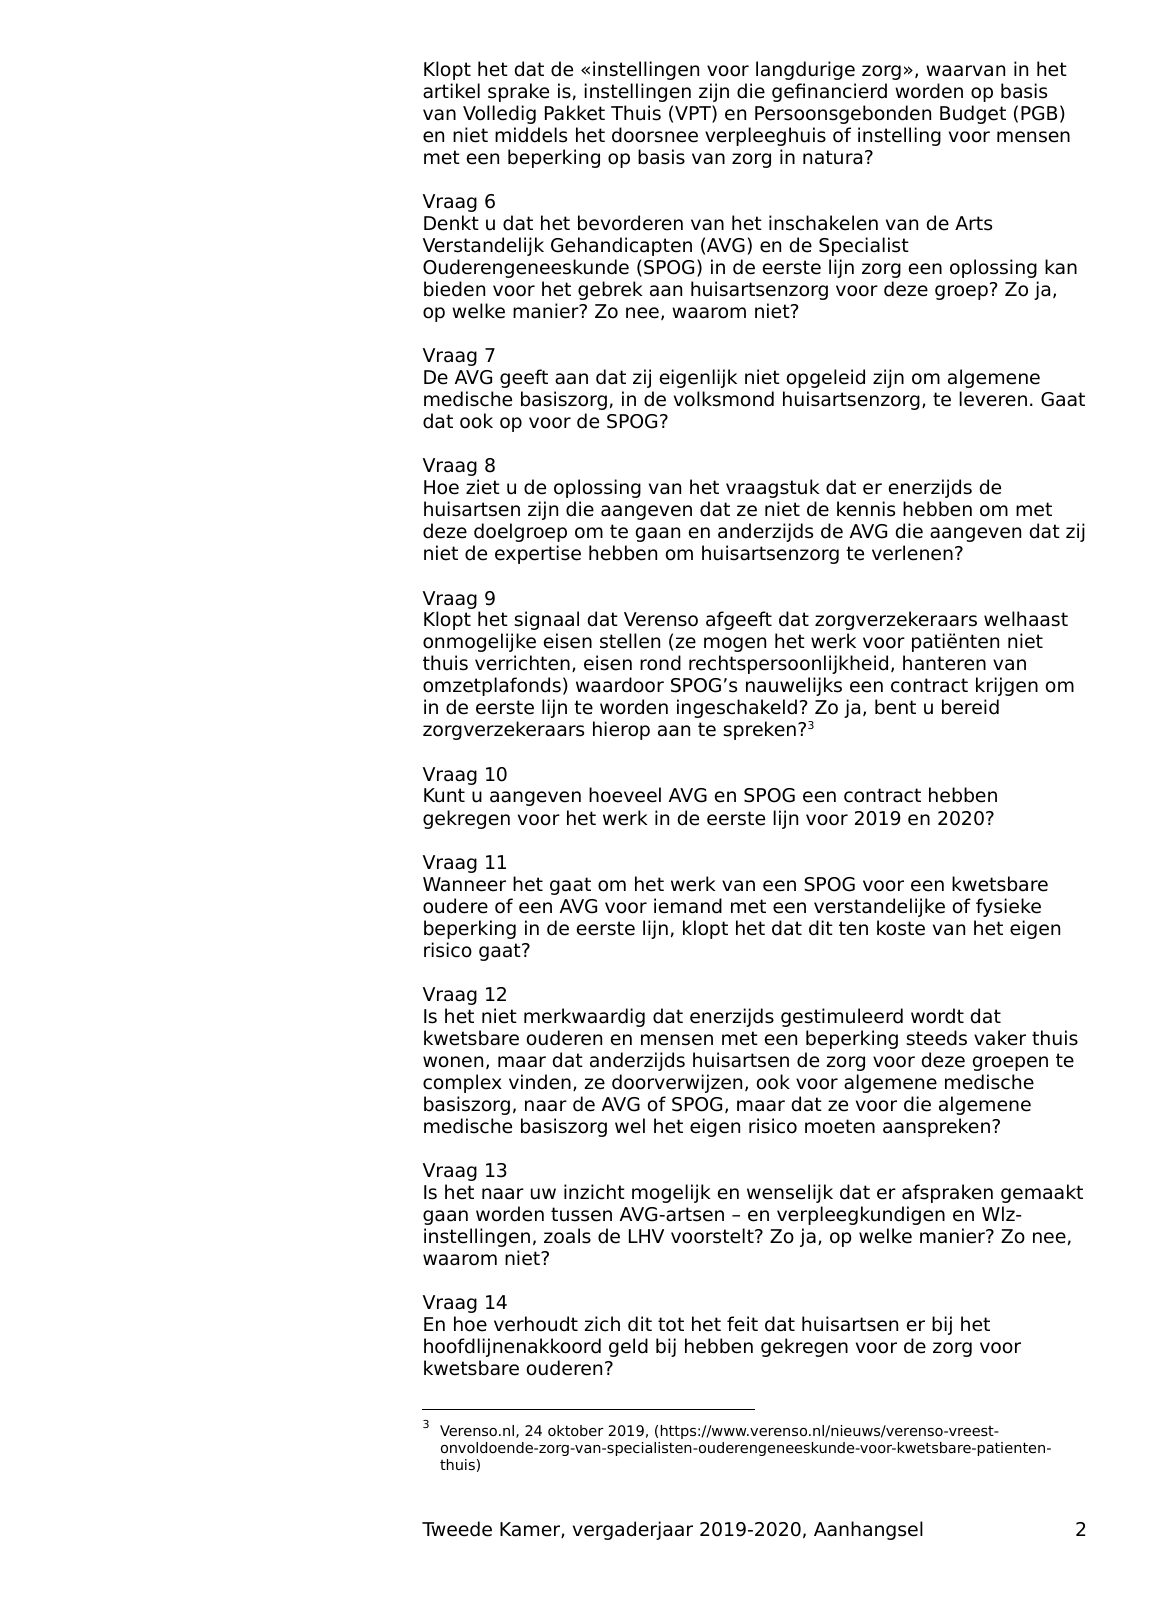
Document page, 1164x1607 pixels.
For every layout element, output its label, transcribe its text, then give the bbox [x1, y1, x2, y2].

text Vraag 12 [422, 984, 1087, 1006]
text Vraag 7 [422, 345, 1087, 367]
text Wanneer het gaat om het werk van een SPOG voor een kwetsbare oudere of een AVG voor iemand met een verstandelijke of fysieke beperking in de eerste lijn, klopt het dat dit ten koste van het eigen risico gaat? [422, 873, 1087, 961]
text Vraag 9 [422, 587, 1087, 609]
text En hoe verhoudt zich dit tot het feit dat huisartsen er bij het hoofdlijnenakkoord geld bij hebben gekregen voor de zorg voor kwetsbare ouderen? [422, 1314, 1087, 1380]
text Denkt u dat het bevorderen van het inschakelen van de Arts Verstandelijk Gehandicapten (AVG) en de Specialist Ouderengeneeskunde (SPOG) in de eerste lijn zorg een oplossing kan bieden voor het gebrek aan huisartsenzorg voor deze groep? Zo ja, op welke manier? Zo nee, waarom niet? [422, 213, 1087, 323]
text Vraag 14 [422, 1292, 1087, 1314]
text Vraag 13 [422, 1160, 1087, 1182]
text Klopt het signaal dat Verenso afgeeft dat zorgverzekeraars welhaast onmogelijke eisen stellen (ze mogen het werk voor patiënten niet thuis verrichten, eisen rond rechtspersoonlijkheid, hanteren van omzetplafonds) waardoor SPOG’s nauwelijks een contract krijgen om in de eerste lijn te worden ingeschakeld? Zo ja, bent u bereid zorgverzekeraars hierop aan te spreken? [422, 609, 1087, 741]
text De AVG geeft aan dat zij eigenlijk niet opgeleid zijn om algemene medische basiszorg, in de volksmond huisartsenzorg, te leveren. Gaat dat ook op voor de SPOG? [422, 367, 1087, 433]
text Vraag 11 [422, 852, 1087, 873]
text Vraag 10 [422, 763, 1087, 785]
text Is het niet merkwaardig dat enerzijds gestimuleerd wordt dat kwetsbare ouderen en mensen met een beperking steeds vaker thuis wonen, maar dat anderzijds huisartsen de zorg voor deze groepen te complex vinden, ze doorverwijzen, ook voor algemene medische basiszorg, naar de AVG of SPOG, maar dat ze voor die algemene medische basiszorg wel het eigen risico moeten aanspreken? [422, 1006, 1087, 1137]
text Vraag 6 [422, 191, 1087, 213]
text Verenso.nl, 24 oktober 2019, (https://www.verenso.nl/nieuws/verenso-vreest-onvoldoende-zorg-van-specialisten-ouderengeneeskunde-voor-kwetsbare-patienten-thuis) [422, 1418, 1087, 1474]
text Kunt u aangeven hoeveel AVG en SPOG een contract hebben gekregen voor het werk in de eerste lijn voor 2019 en 2020? [422, 785, 1087, 829]
text Klopt het dat de «instellingen voor langdurige zorg», waarvan in het artikel sprake is, instellingen zijn die gefinancierd worden op basis van Volledig Pakket Thuis (VPT) en Persoonsgebonden Budget (PGB) en niet middels het doorsnee verpleeghuis of instelling voor mensen met een beperking op basis van zorg in natura? [422, 59, 1087, 169]
text Is het naar uw inzicht mogelijk en wenselijk dat er afspraken gemaakt gaan worden tussen AVG-artsen – en verpleegkundigen en Wlz-instellingen, zoals de LHV voorstelt? Zo ja, op welke manier? Zo nee, waarom niet? [422, 1182, 1087, 1269]
text Hoe ziet u de oplossing van het vraagstuk dat er enerzijds de huisartsen zijn die aangeven dat ze niet de kennis hebben om met deze doelgroep om te gaan en anderzijds de AVG die aangeven dat zij niet de expertise hebben om huisartsenzorg te verlenen? [422, 477, 1087, 565]
text Vraag 8 [422, 455, 1087, 477]
